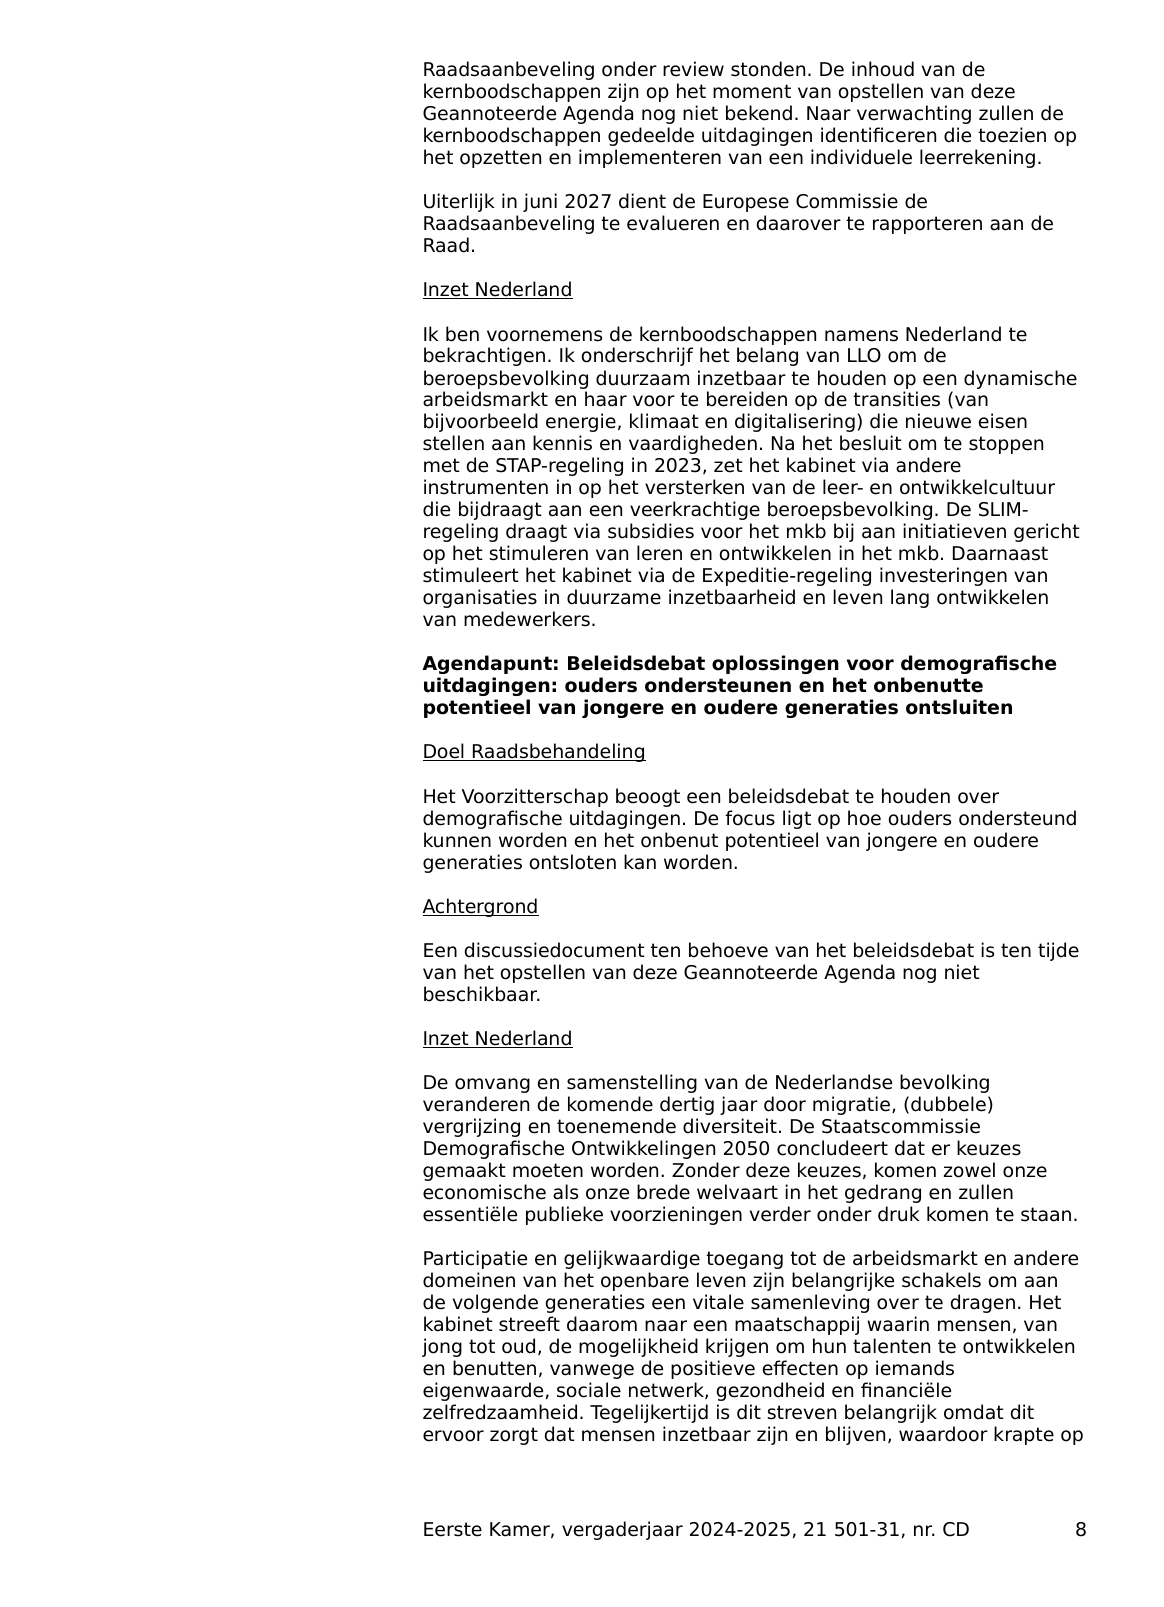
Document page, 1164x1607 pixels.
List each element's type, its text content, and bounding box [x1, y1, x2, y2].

text Ik ben voornemens de kernboodschappen namens Nederland te bekrachtigen. Ik onderschrijf het belang van LLO om de beroepsbevolking duurzaam inzetbaar te houden op een dynamische arbeidsmarkt en haar voor te bereiden op de transities (van bijvoorbeeld energie, klimaat en digitalisering) die nieuwe eisen stellen aan kennis en vaardigheden. Na het besluit om te stoppen met de STAP-regeling in 2023, zet het kabinet via andere instrumenten in op het versterken van de leer- en ontwikkelcultuur die bijdraagt aan een veerkrachtige beroepsbevolking. De SLIM-regeling draagt via subsidies voor het mkb bij aan initiatieven gericht op het stimuleren van leren en ontwikkelen in het mkb. Daarnaast stimuleert het kabinet via de Expeditie-regeling investeringen van organisaties in duurzame inzetbaarheid en leven lang ontwikkelen van medewerkers. [422, 323, 1087, 631]
subtitle Inzet Nederland [422, 279, 1087, 301]
text Het Voorzitterschap beoogt een beleidsdebat te houden over demografische uitdagingen. De focus ligt op hoe ouders ondersteund kunnen worden en het onbenut potentieel van jongere en oudere generaties ontsloten kan worden. [422, 786, 1087, 873]
subtitle Achtergrond [422, 896, 1087, 918]
text Een discussiedocument ten behoeve van het beleidsdebat is ten tijde van het opstellen van deze Geannoteerde Agenda nog niet beschikbaar. [422, 940, 1087, 1006]
subtitle Inzet Nederland [422, 1028, 1087, 1050]
subtitle Agendapunt: Beleidsdebat oplossingen voor demografische uitdagingen: ouders ondersteunen en het onbenutte potentieel van jongere en oudere generaties ontsluiten [422, 653, 1087, 719]
subtitle Doel Raadsbehandeling [422, 741, 1087, 763]
text Raadsaanbeveling onder review stonden. De inhoud van de kernboodschappen zijn op het moment van opstellen van deze Geannoteerde Agenda nog niet bekend. Naar verwachting zullen de kernboodschappen gedeelde uitdagingen identificeren die toezien op het opzetten en implementeren van een individuele leerrekening. [422, 59, 1087, 169]
text Participatie en gelijkwaardige toegang tot de arbeidsmarkt en andere domeinen van het openbare leven zijn belangrijke schakels om aan de volgende generaties een vitale samenleving over te dragen. Het kabinet streeft daarom naar een maatschappij waarin mensen, van jong tot oud, de mogelijkheid krijgen om hun talenten te ontwikkelen en benutten, vanwege de positieve effecten op iemands eigenwaarde, sociale netwerk, gezondheid en financiële zelfredzaamheid. Tegelijkertijd is dit streven belangrijk omdat dit ervoor zorgt dat mensen inzetbaar zijn en blijven, waardoor krapte op [422, 1248, 1087, 1446]
text De omvang en samenstelling van de Nederlandse bevolking veranderen de komende dertig jaar door migratie, (dubbele) vergrijzing en toenemende diversiteit. De Staatscommissie Demografische Ontwikkelingen 2050 concludeert dat er keuzes gemaakt moeten worden. Zonder deze keuzes, komen zowel onze economische als onze brede welvaart in het gedrang en zullen essentiële publieke voorzieningen verder onder druk komen te staan. [422, 1072, 1087, 1226]
text Uiterlijk in juni 2027 dient de Europese Commissie de Raadsaanbeveling te evalueren en daarover te rapporteren aan de Raad. [422, 191, 1087, 257]
